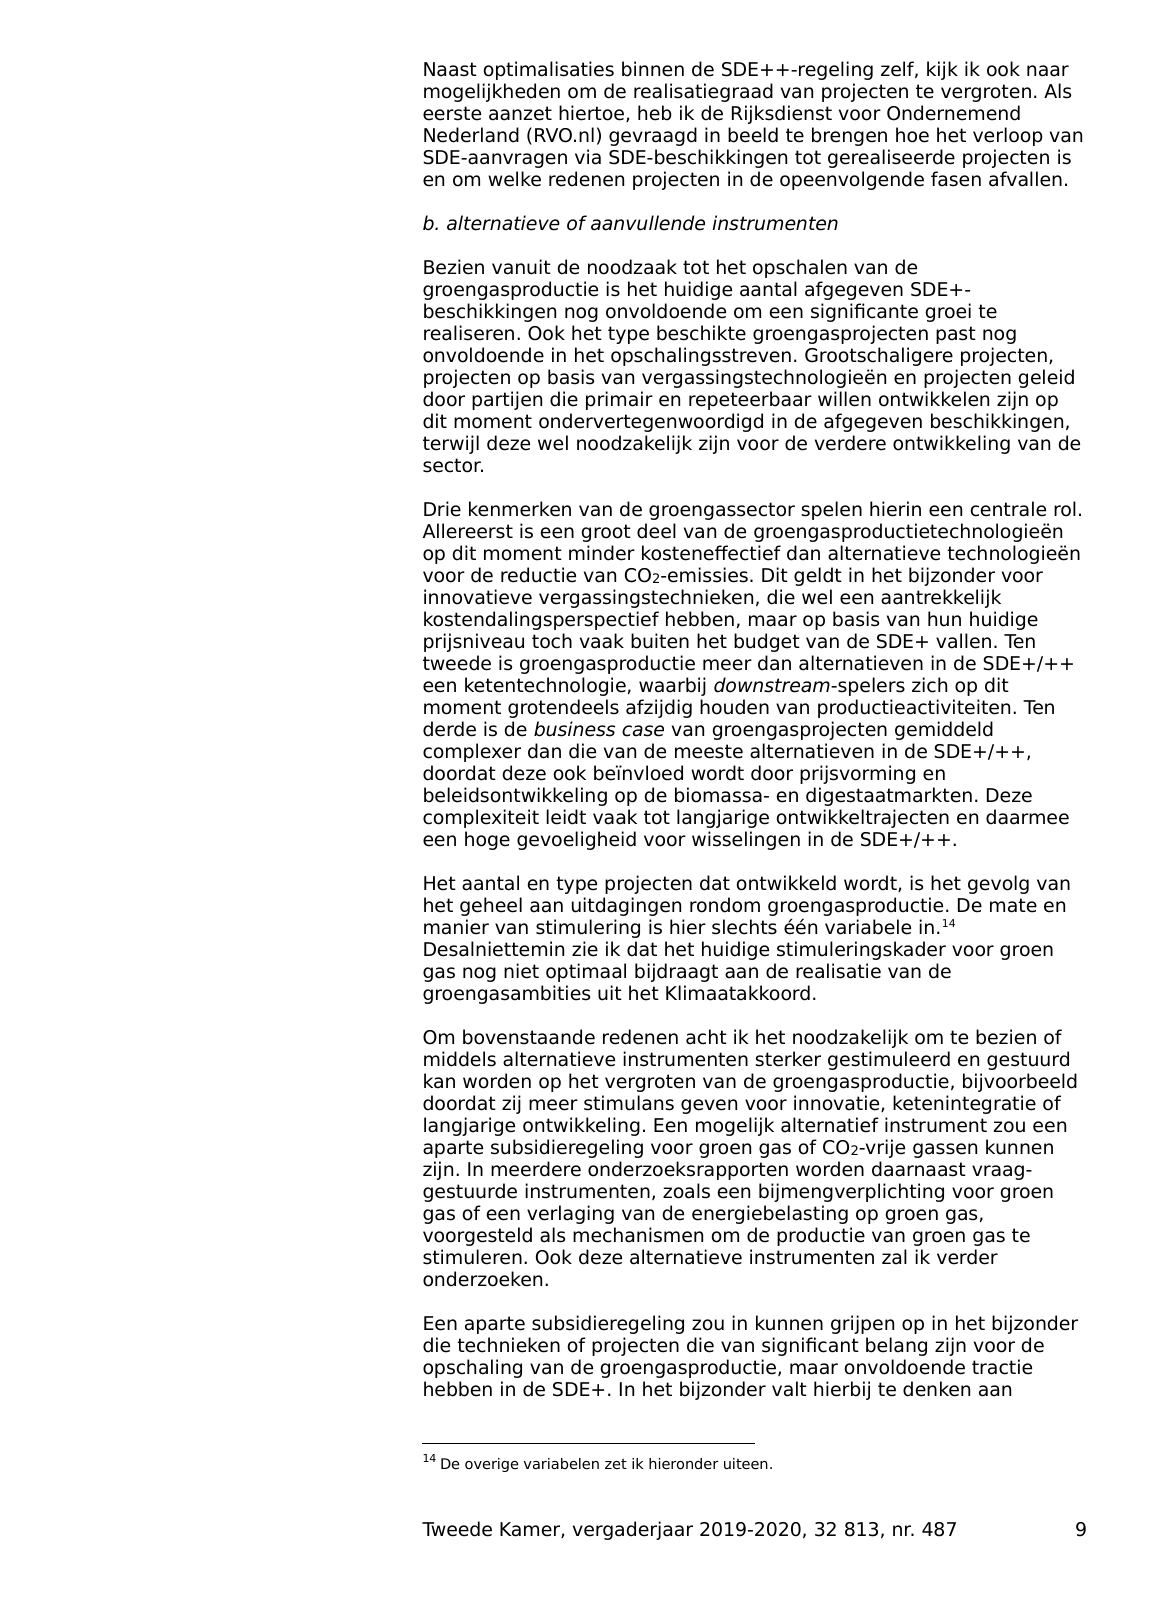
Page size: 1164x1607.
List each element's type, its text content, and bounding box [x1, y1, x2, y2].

text Naast optimalisaties binnen de SDE++-regeling zelf, kijk ik ook naar mogelijkheden om de realisatiegraad van projecten te vergroten. Als eerste aanzet hiertoe, heb ik de Rijksdienst voor Ondernemend Nederland (RVO.nl) gevraagd in beeld te brengen hoe het verloop van SDE-aanvragen via SDE-beschikkingen tot gerealiseerde projecten is en om welke redenen projecten in de opeenvolgende fasen afvallen. [422, 59, 1087, 191]
text Het aantal en type projecten dat ontwikkeld wordt, is het gevolg van het geheel aan uitdagingen rondom groengasproductie. De mate en manier van stimulering is hier slechts één variabele in. Desalniettemin zie ik dat het huidige stimuleringskader voor groen gas nog niet optimaal bijdraagt aan de realisatie van de groengasambities uit het Klimaatakkoord. [422, 873, 1087, 1005]
text Om bovenstaande redenen acht ik het noodzakelijk om te bezien of middels alternatieve instrumenten sterker gestimuleerd en gestuurd kan worden op het vergroten van de groengasproductie, bijvoorbeeld doordat zij meer stimulans geven voor innovatie, ketenintegratie of langjarige ontwikkeling. Een mogelijk alternatief instrument zou een aparte subsidieregeling voor groen gas of CO2-vrije gassen kunnen zijn. In meerdere onderzoeksrapporten worden daarnaast vraag-gestuurde instrumenten, zoals een bijmengverplichting voor groen gas of een verlaging van de energiebelasting op groen gas, voorgesteld als mechanismen om de productie van groen gas te stimuleren. Ook deze alternatieve instrumenten zal ik verder onderzoeken. [422, 1027, 1087, 1291]
text De overige variabelen zet ik hieronder uiteen. [422, 1452, 1087, 1474]
subtitle b. alternatieve of aanvullende instrumenten [422, 213, 1087, 235]
text Drie kenmerken van de groengassector spelen hierin een centrale rol. Allereerst is een groot deel van de groengasproductietechnologieën op dit moment minder kosteneffectief dan alternatieve technologieën voor de reductie van CO2-emissies. Dit geldt in het bijzonder voor innovatieve vergassingstechnieken, die wel een aantrekkelijk kostendalingsperspectief hebben, maar op basis van hun huidige prijsniveau toch vaak buiten het budget van de SDE+ vallen. Ten tweede is groengasproductie meer dan alternatieven in de SDE+/++ een ketentechnologie, waarbij downstream-spelers zich op dit moment grotendeels afzijdig houden van productieactiviteiten. Ten derde is de business case van groengasprojecten gemiddeld complexer dan die van de meeste alternatieven in de SDE+/++, doordat deze ook beïnvloed wordt door prijsvorming en beleidsontwikkeling op de biomassa- en digestaatmarkten. Deze complexiteit leidt vaak tot langjarige ontwikkeltrajecten en daarmee een hoge gevoeligheid voor wisselingen in de SDE+/++. [422, 499, 1087, 851]
text Een aparte subsidieregeling zou in kunnen grijpen op in het bijzonder die technieken of projecten die van significant belang zijn voor de opschaling van de groengasproductie, maar onvoldoende tractie hebben in de SDE+. In het bijzonder valt hierbij te denken aan [422, 1313, 1087, 1401]
text Bezien vanuit de noodzaak tot het opschalen van de groengasproductie is het huidige aantal afgegeven SDE+-beschikkingen nog onvoldoende om een significante groei te realiseren. Ook het type beschikte groengasprojecten past nog onvoldoende in het opschalingsstreven. Grootschaligere projecten, projecten op basis van vergassingstechnologieën en projecten geleid door partijen die primair en repeteerbaar willen ontwikkelen zijn op dit moment ondervertegenwoordigd in de afgegeven beschikkingen, terwijl deze wel noodzakelijk zijn voor de verdere ontwikkeling van de sector. [422, 257, 1087, 477]
